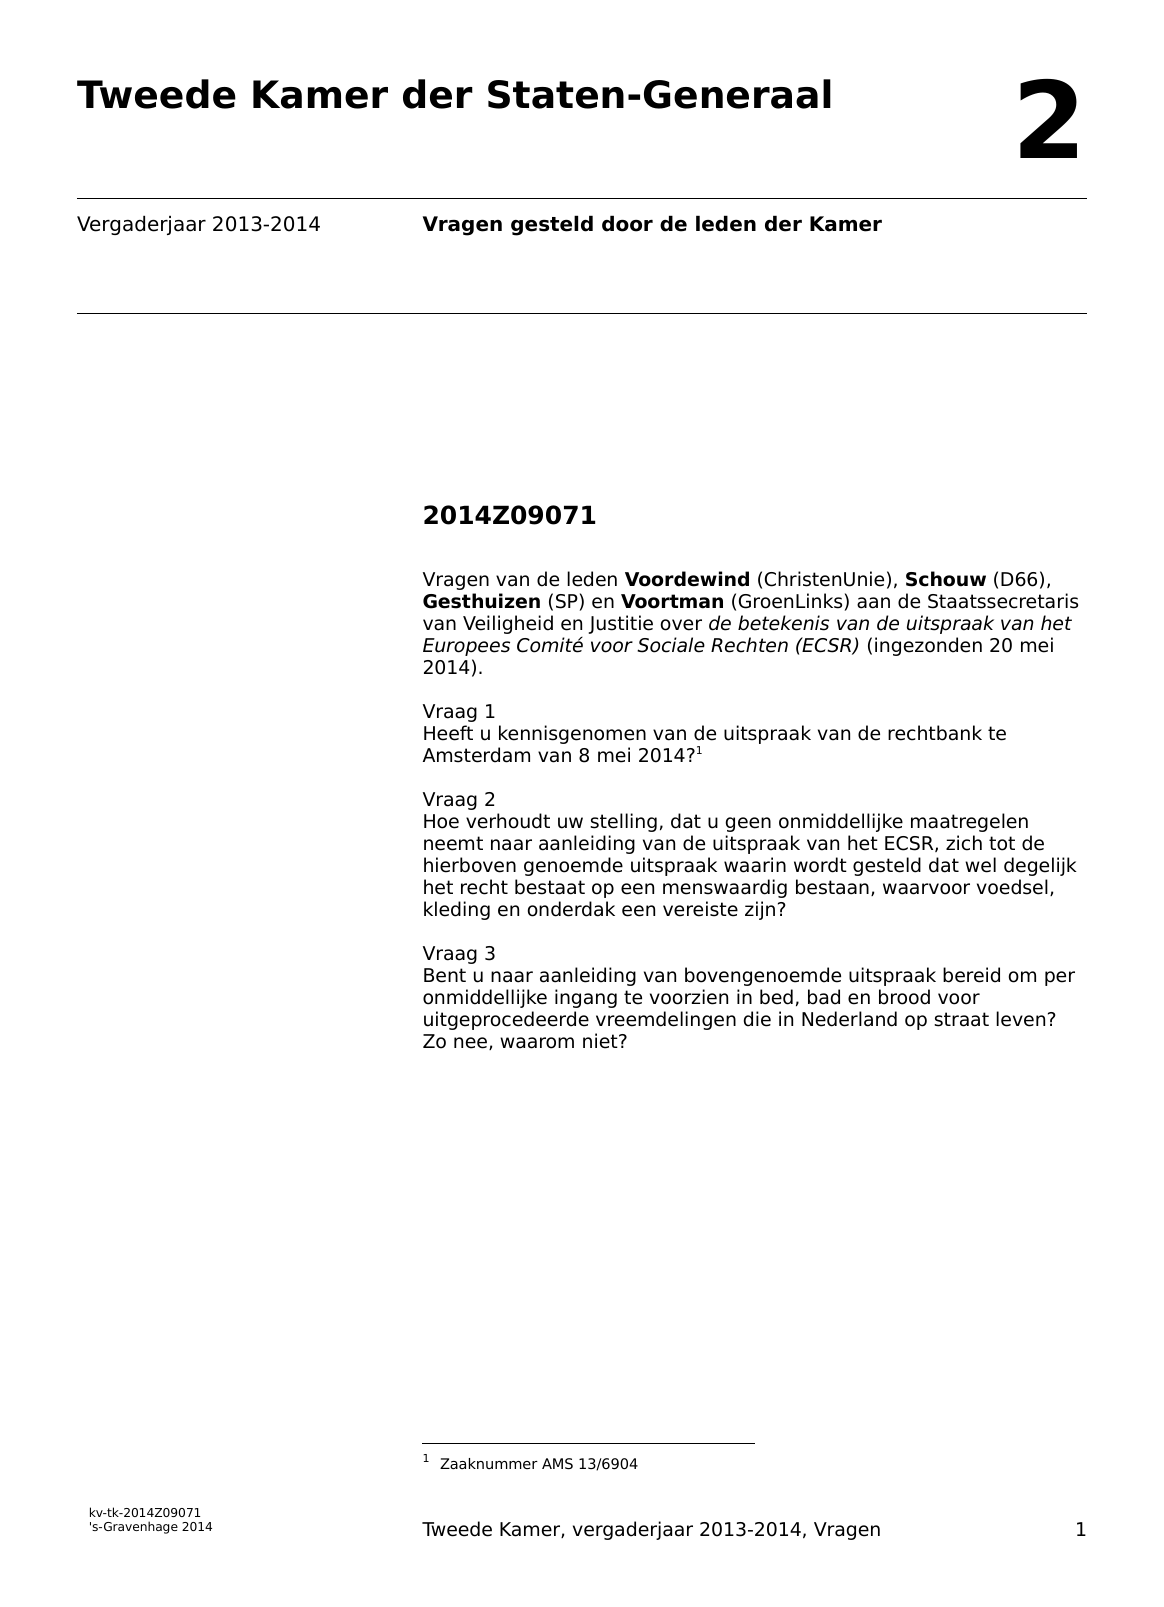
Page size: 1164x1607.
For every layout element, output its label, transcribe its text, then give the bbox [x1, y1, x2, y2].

text Heeft u kennisgenomen van de uitspraak van de rechtbank te Amsterdam van 8 mei 2014? [422, 723, 1087, 767]
text 's-Gravenhage 2014 [88, 1520, 323, 1534]
text 2014Z09071 [422, 501, 1087, 531]
table_cell Vergaderjaar 2013-2014 [77, 199, 422, 313]
table_cell Vragen gesteld door de leden der Kamer [422, 199, 1087, 313]
table_header 2 [886, 59, 1087, 198]
text Vraag 3 [422, 943, 1087, 965]
text Vraag 2 [422, 789, 1087, 811]
text Vragen van de leden Voordewind (ChristenUnie), Schouw (D66), Gesthuizen (SP) en Voortman (GroenLinks) aan de Staatssecretaris van Veiligheid en Justitie over de betekenis van de uitspraak van het Europees Comité voor Sociale Rechten (ECSR) (ingezonden 20 mei 2014). [422, 569, 1087, 679]
text Vraag 1 [422, 701, 1087, 723]
text Zaaknummer AMS 13/6904 [422, 1452, 1087, 1474]
text Bent u naar aanleiding van bovengenoemde uitspraak bereid om per onmiddellijke ingang te voorzien in bed, bad en brood voor uitgeprocedeerde vreemdelingen die in Nederland op straat leven? Zo nee, waarom niet? [422, 965, 1087, 1053]
table_header Tweede Kamer der Staten-Generaal [77, 59, 886, 198]
text Hoe verhoudt uw stelling, dat u geen onmiddellijke maatregelen neemt naar aanleiding van de uitspraak van het ECSR, zich tot de hierboven genoemde uitspraak waarin wordt gesteld dat wel degelijk het recht bestaat op een menswaardig bestaan, waarvoor voedsel, kleding en onderdak een vereiste zijn? [422, 811, 1087, 921]
text kv-tk-2014Z09071 [88, 1506, 323, 1520]
